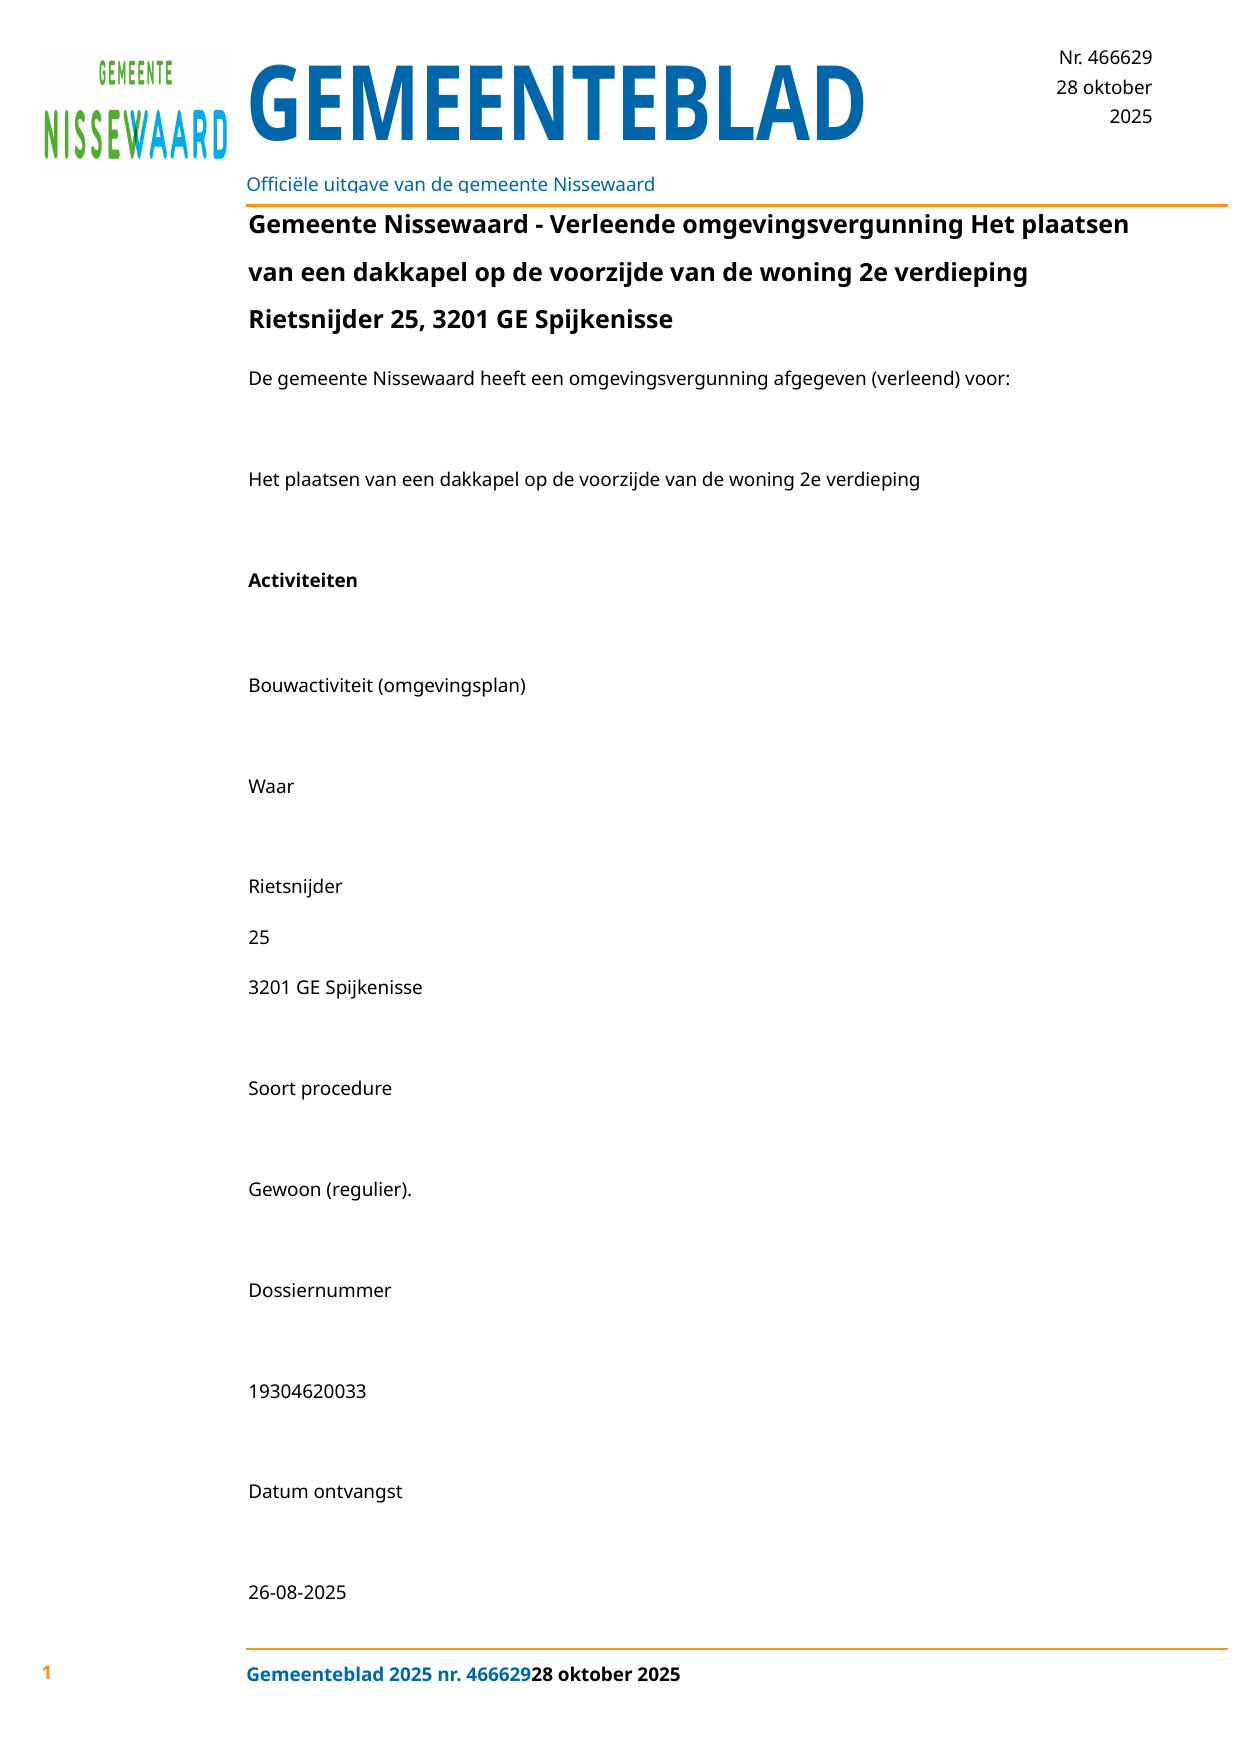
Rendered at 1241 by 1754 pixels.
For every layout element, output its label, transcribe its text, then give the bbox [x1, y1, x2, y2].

text 26-08-2025 [248, 1579, 1152, 1605]
text Soort procedure [248, 1075, 1152, 1101]
text 25 [248, 924, 1152, 950]
text Gemeente Nissewaard - Verleende omgevingsvergunning Het plaatsen van een dakkapel op de voorzijde van de woning 2e verdieping Rietsnijder 25, 3201 GE Spijkenisse [248, 207, 1152, 336]
text Gewoon (regulier). [248, 1176, 1152, 1202]
text Activiteiten [248, 567, 1152, 593]
text Bouwactiviteit (omgevingsplan) [248, 672, 1152, 698]
text Het plaatsen van een dakkapel op de voorzijde van de woning 2e verdieping [248, 466, 1152, 492]
text De gemeente Nissewaard heeft een omgevingsvergunning afgegeven (verleend) voor: [248, 366, 1152, 391]
text Rietsnijder [248, 874, 1152, 899]
text ﻿ [248, 618, 1152, 647]
text 3201 GE Spijkenisse [248, 974, 1152, 1000]
picture [41, 47, 231, 172]
text 19304620033 [248, 1378, 1152, 1403]
text Waar [248, 773, 1152, 798]
text Dossiernummer [248, 1277, 1152, 1303]
text Datum ontvangst [248, 1479, 1152, 1504]
